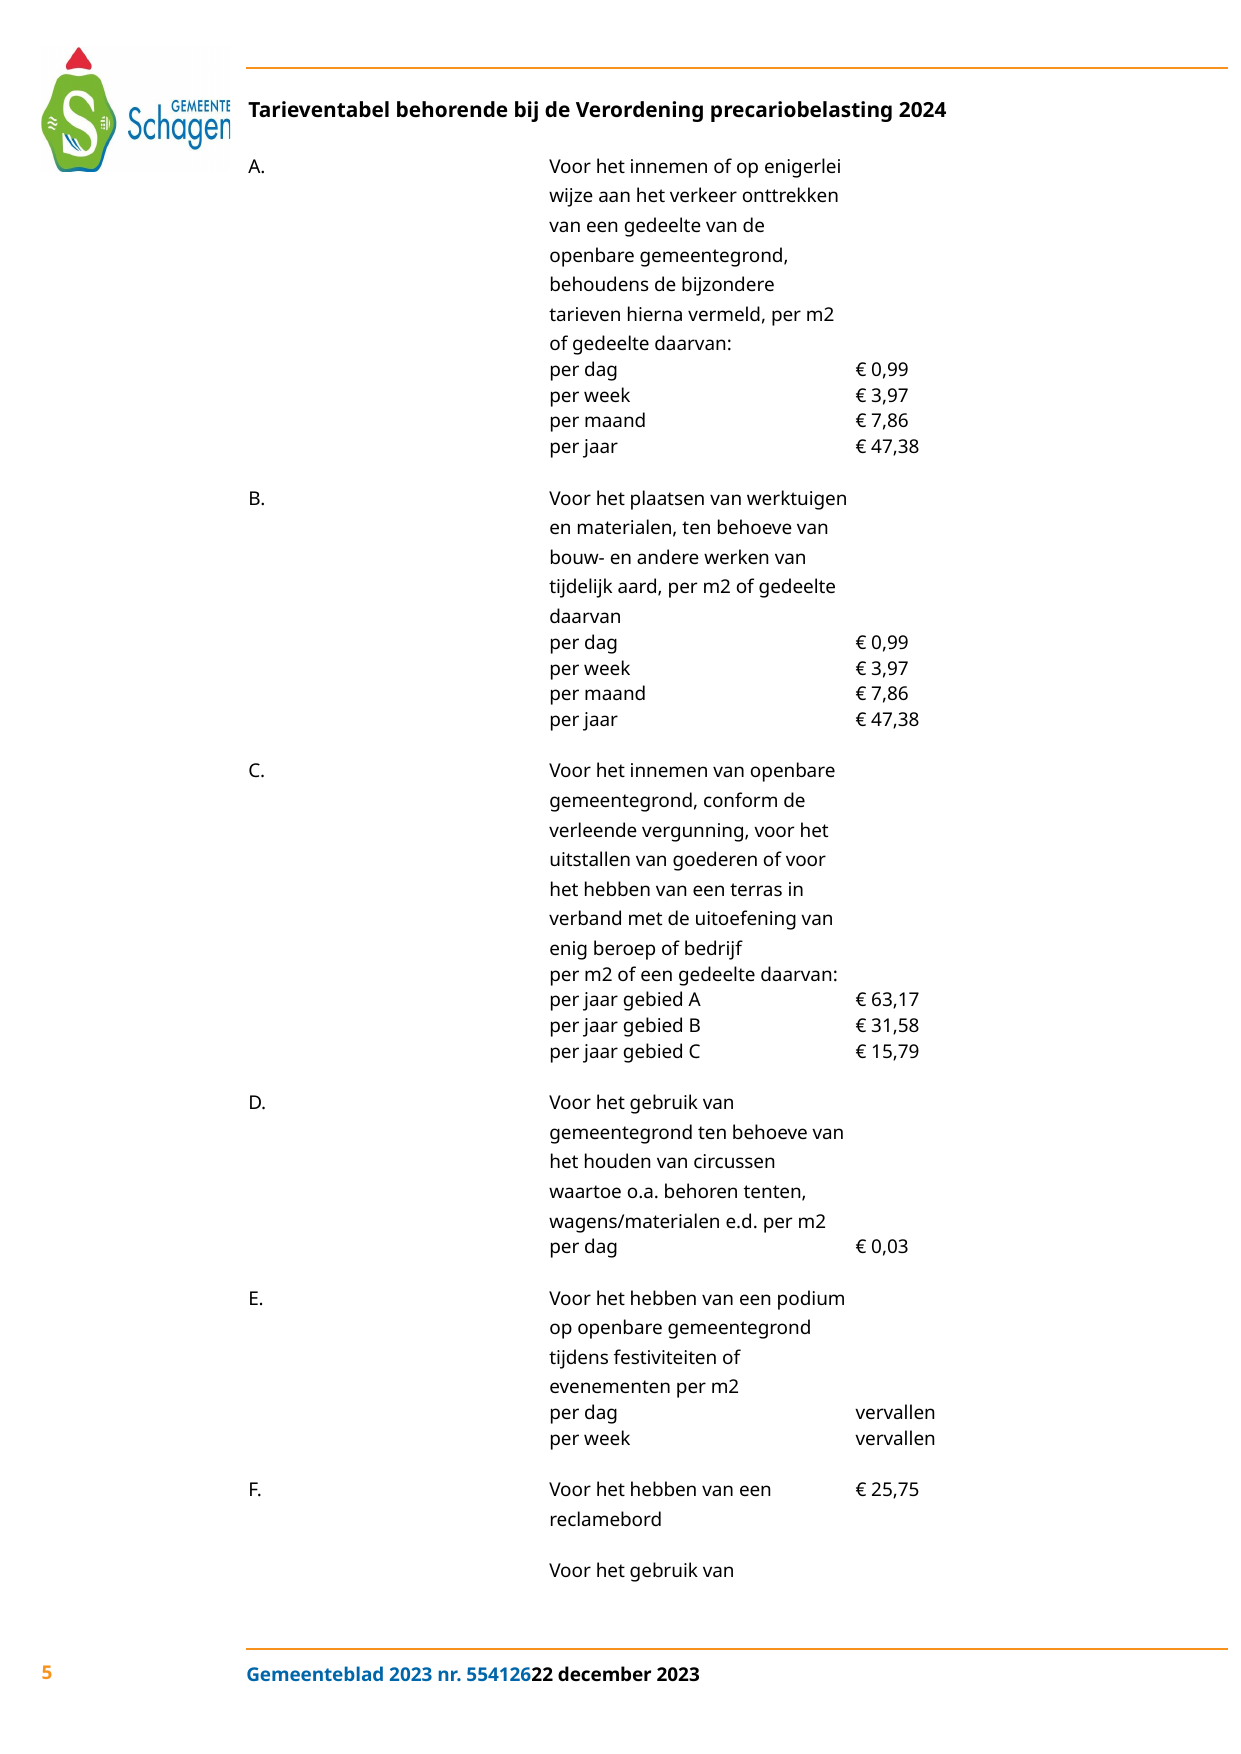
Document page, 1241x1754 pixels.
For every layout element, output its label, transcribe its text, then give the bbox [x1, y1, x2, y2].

table_cell [850, 1259, 1152, 1285]
table_cell [549, 1532, 850, 1558]
table_cell [850, 485, 1152, 629]
table_cell Voor het plaatsen van werktuigen en materialen, ten behoeve van bouw- en andere werken van tijdelijk aard, per m2 of gedeelte daarvan [549, 485, 850, 629]
table_cell € 47,38 [850, 434, 1152, 459]
table_cell per week [549, 655, 850, 680]
table_cell [248, 1064, 549, 1089]
text Tarieventabel behorende bij de Verordening precariobelasting 2024 [248, 95, 1152, 123]
table_cell D. [248, 1090, 549, 1233]
table_cell vervallen [850, 1400, 1152, 1425]
table_cell [248, 961, 549, 987]
table_cell € 7,86 [850, 680, 1152, 706]
table_cell per m2 of een gedeelte daarvan: [549, 961, 850, 987]
picture [41, 47, 231, 172]
table_cell [248, 1532, 549, 1558]
table_cell Voor het gebruik van [549, 1558, 850, 1583]
table_cell [248, 1558, 549, 1583]
table_cell € 25,75 [850, 1477, 1152, 1532]
table_cell [248, 1038, 549, 1064]
table_cell [248, 680, 549, 706]
table_cell [549, 732, 850, 758]
table_cell Voor het gebruik van gemeentegrond ten behoeve van het houden van circussen waartoe o.a. behoren tenten, wagens/materialen e.d. per m2 [549, 1090, 850, 1233]
table_cell [549, 1259, 850, 1285]
table_cell [248, 1400, 549, 1425]
table_cell per jaar [549, 434, 850, 459]
table_cell € 3,97 [850, 382, 1152, 408]
table_cell [549, 1451, 850, 1477]
table_cell per maand [549, 408, 850, 433]
table_cell [248, 1259, 549, 1285]
table_cell [850, 1451, 1152, 1477]
table_cell Voor het hebben van een podium op openbare gemeentegrond tijdens festiviteiten of evenementen per m2 [549, 1285, 850, 1399]
table_cell [549, 1064, 850, 1089]
table_cell Voor het hebben van een reclamebord [549, 1477, 850, 1532]
table_cell per dag [549, 629, 850, 655]
table_cell [850, 961, 1152, 987]
table_cell per week [549, 382, 850, 408]
table_cell [248, 1425, 549, 1451]
table_cell [248, 1012, 549, 1038]
table_cell per dag [549, 1400, 850, 1425]
table_cell C. [248, 758, 549, 961]
table_header [850, 153, 1152, 356]
table_cell E. [248, 1285, 549, 1399]
table_cell € 0,99 [850, 629, 1152, 655]
table_cell [850, 758, 1152, 961]
table_cell [850, 1090, 1152, 1233]
table_cell F. [248, 1477, 549, 1532]
table_cell € 3,97 [850, 655, 1152, 680]
table_cell [850, 1532, 1152, 1558]
table_cell [248, 356, 549, 382]
table_cell per dag [549, 356, 850, 382]
table_cell [248, 655, 549, 680]
table_cell per dag [549, 1234, 850, 1259]
table_cell [248, 408, 549, 433]
table_cell [248, 732, 549, 758]
table_cell [248, 987, 549, 1012]
table_cell [248, 459, 549, 485]
table_cell [248, 382, 549, 408]
table_cell B. [248, 485, 549, 629]
table_cell per week [549, 1425, 850, 1451]
table_cell per maand [549, 680, 850, 706]
table_cell per jaar gebied C [549, 1038, 850, 1064]
table_cell vervallen [850, 1425, 1152, 1451]
table_header Voor het innemen of op enigerlei wijze aan het verkeer onttrekken van een gedeelte van de openbare gemeentegrond, behoudens de bijzondere tarieven hierna vermeld, per m2 of gedeelte daarvan: [549, 153, 850, 356]
table_cell [850, 1558, 1152, 1583]
table_cell € 15,79 [850, 1038, 1152, 1064]
table_cell [248, 629, 549, 655]
table_cell Voor het innemen van openbare gemeentegrond, conform de verleende vergunning, voor het uitstallen van goederen of voor het hebben van een terras in verband met de uitoefening van enig beroep of bedrijf [549, 758, 850, 961]
table_cell [248, 434, 549, 459]
table_cell € 63,17 [850, 987, 1152, 1012]
table_cell [248, 1451, 549, 1477]
table_cell [549, 459, 850, 485]
table_cell € 31,58 [850, 1012, 1152, 1038]
table_cell per jaar gebied A [549, 987, 850, 1012]
table_cell € 7,86 [850, 408, 1152, 433]
table_cell € 47,38 [850, 706, 1152, 732]
table_cell [248, 1234, 549, 1259]
table_cell € 0,99 [850, 356, 1152, 382]
table_cell [850, 732, 1152, 758]
table_cell [850, 1285, 1152, 1399]
table_cell [850, 459, 1152, 485]
table_cell per jaar [549, 706, 850, 732]
table_header A. [248, 153, 549, 356]
table_cell € 0,03 [850, 1234, 1152, 1259]
table_cell [850, 1064, 1152, 1089]
table_cell [248, 706, 549, 732]
table_cell per jaar gebied B [549, 1012, 850, 1038]
